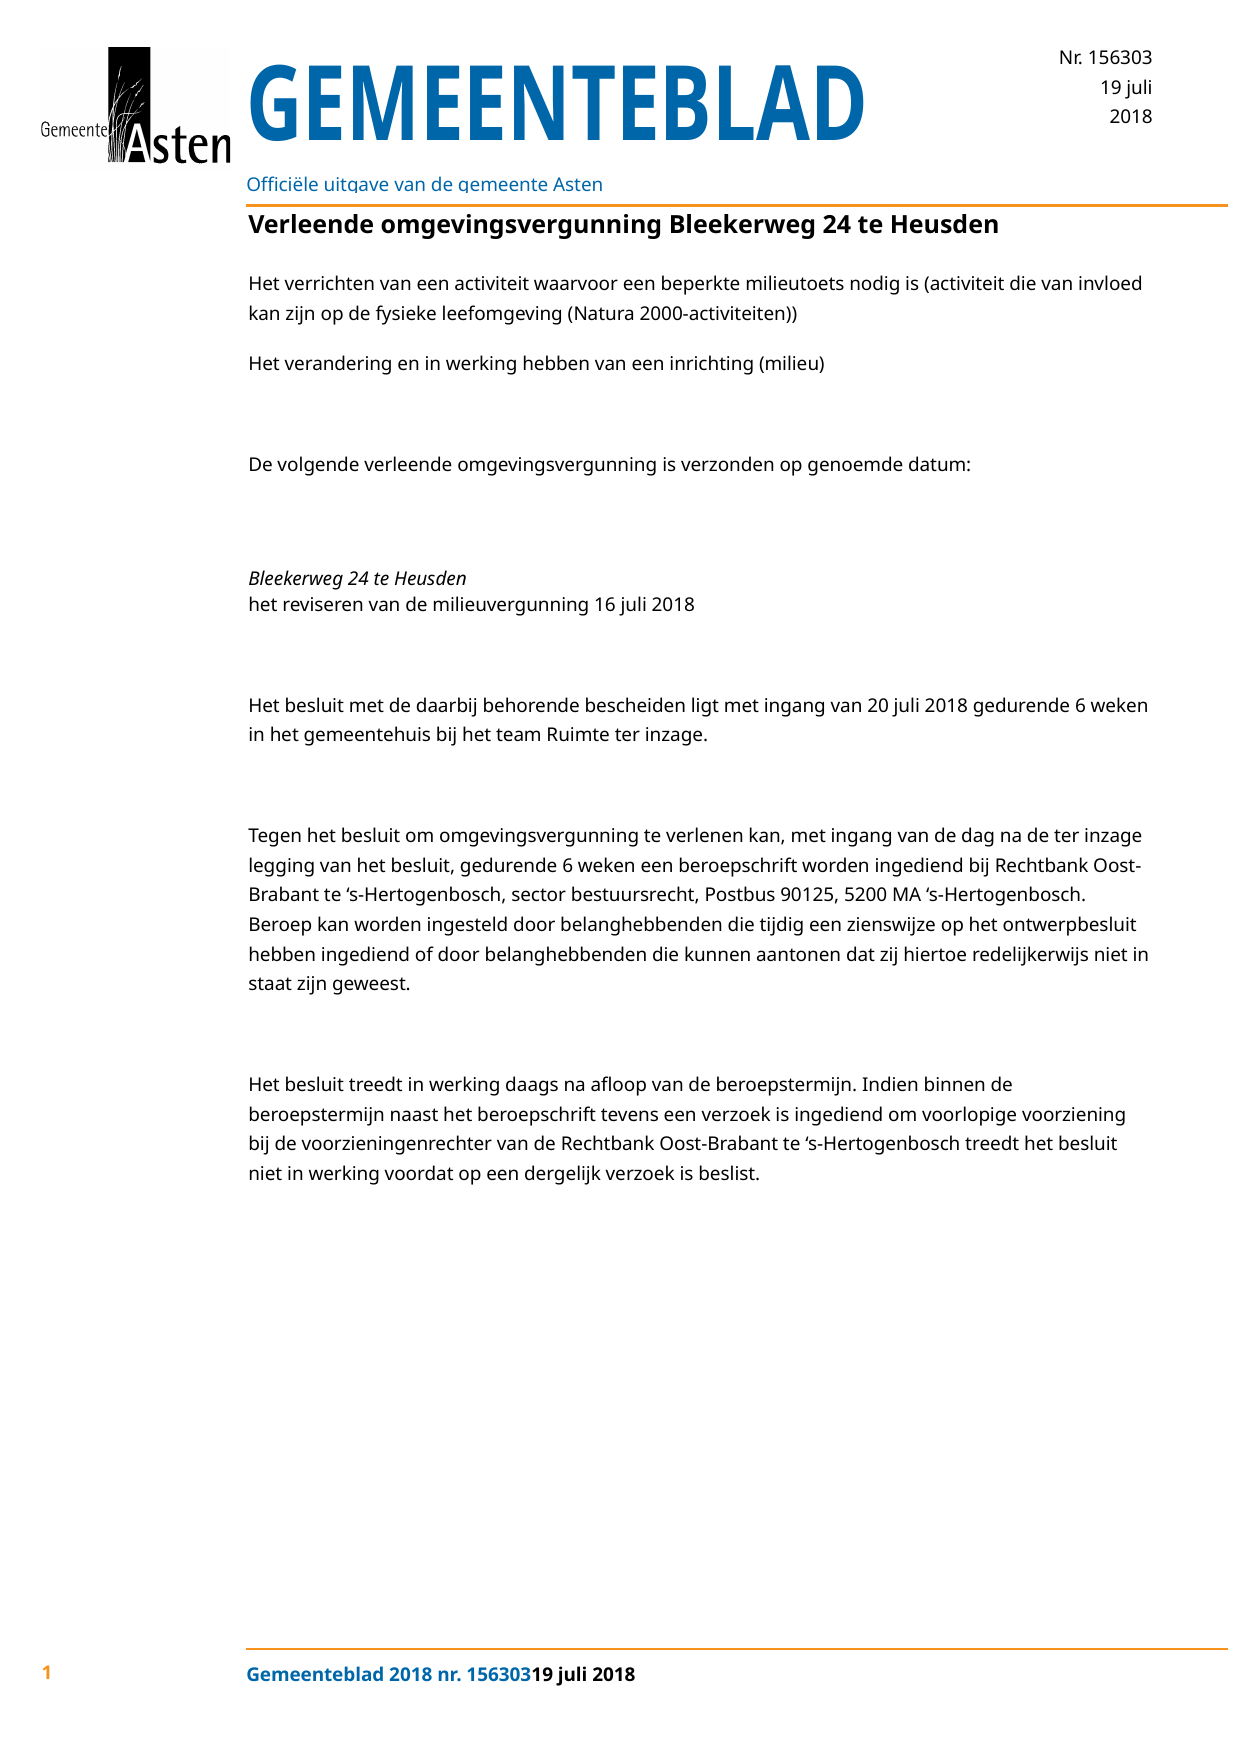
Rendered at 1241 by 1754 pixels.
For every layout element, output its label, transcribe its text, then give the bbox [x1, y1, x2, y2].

text Het besluit met de daarbij behorende bescheiden ligt met ingang van 20 juli 2018 gedurende 6 weken in het gemeentehuis bij het team Ruimte ter inzage. [248, 692, 1152, 747]
picture [41, 47, 231, 172]
text Het verrichten van een activiteit waarvoor een beperkte milieutoets nodig is (activiteit die van invloed kan zijn op de fysieke leefomgeving (Natura 2000-activiteiten)) [248, 270, 1152, 326]
text het reviseren van de milieuvergunning 16 juli 2018 [248, 591, 1152, 617]
text De volgende verleende omgevingsvergunning is verzonden op genoemde datum: [248, 451, 1152, 477]
text Het besluit treedt in werking daags na afloop van de beroepstermijn. Indien binnen de beroepstermijn naast het beroepschrift tevens een verzoek is ingediend om voorlopige voorziening bij de voorzieningenrechter van de Rechtbank Oost-Brabant te ‘s-Hertogenbosch treedt het besluit niet in werking voordat op een dergelijk verzoek is beslist. [248, 1071, 1152, 1186]
text Tegen het besluit om omgevingsvergunning te verlenen kan, met ingang van de dag na de ter inzage legging van het besluit, gedurende 6 weken een beroepschrift worden ingediend bij Rechtbank Oost-Brabant te ‘s-Hertogenbosch, sector bestuursrecht, Postbus 90125, 5200 MA ‘s-Hertogenbosch. Beroep kan worden ingesteld door belanghebbenden die tijdig een zienswijze op het ontwerpbesluit hebben ingediend of door belanghebbenden die kunnen aantonen dat zij hiertoe redelijkerwijs niet in staat zijn geweest. [248, 822, 1152, 996]
text Bleekerweg 24 te Heusden [248, 566, 1152, 591]
text Verleende omgevingsvergunning Bleekerweg 24 te Heusden [248, 207, 1152, 241]
text Het verandering en in werking hebben van een inrichting (milieu) [248, 350, 1152, 376]
